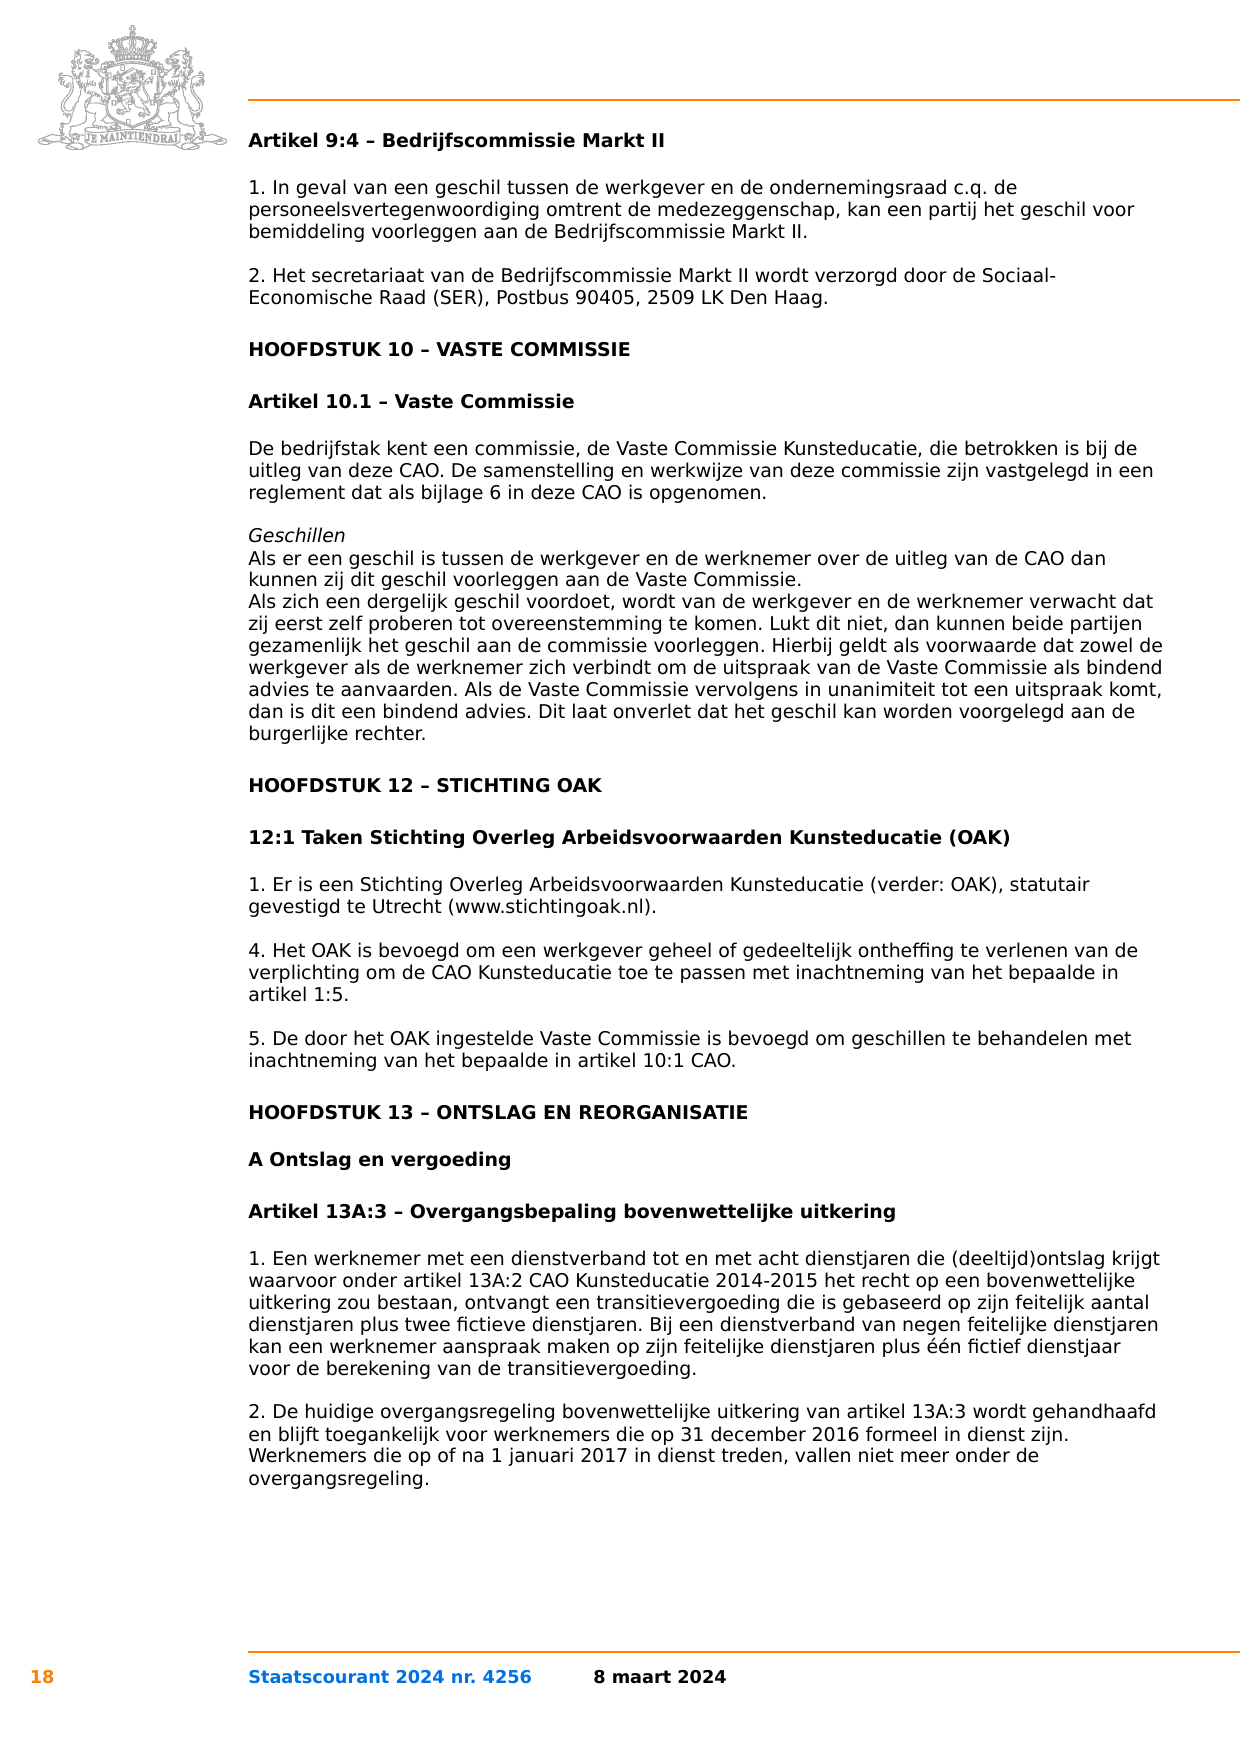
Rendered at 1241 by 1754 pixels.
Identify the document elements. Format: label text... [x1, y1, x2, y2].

subtitle Artikel 10.1 – Vaste Commissie [248, 391, 1163, 413]
text 2. Het secretariaat van de Bedrijfscommissie Markt II wordt verzorgd door de Sociaal-Economische Raad (SER), Postbus 90405, 2509 LK Den Haag. [248, 265, 1163, 309]
text Als er een geschil is tussen de werkgever en de werknemer over de uitleg van de CAO dan kunnen zij dit geschil voorleggen aan de Vaste Commissie. [248, 547, 1163, 591]
subtitle HOOFDSTUK 13 – ONTSLAG EN REORGANISATIE [248, 1102, 1163, 1124]
text 2. De huidige overgangsregeling bovenwettelijke uitkering van artikel 13A:3 wordt gehandhaafd en blijft toegankelijk voor werknemers die op 31 december 2016 formeel in dienst zijn. Werknemers die op of na 1 januari 2017 in dienst treden, vallen niet meer onder de overgangsregeling. [248, 1401, 1163, 1489]
subtitle Artikel 9:4 – Bedrijfscommissie Markt II [248, 130, 1163, 152]
subtitle HOOFDSTUK 12 – STICHTING OAK [248, 775, 1163, 797]
subtitle A Ontslag en vergoeding [248, 1149, 1163, 1171]
subtitle HOOFDSTUK 10 – VASTE COMMISSIE [248, 339, 1163, 361]
picture [38, 25, 227, 150]
subtitle 12:1 Taken Stichting Overleg Arbeidsvoorwaarden Kunsteducatie (OAK) [248, 827, 1163, 849]
text De bedrijfstak kent een commissie, de Vaste Commissie Kunsteducatie, die betrokken is bij de uitleg van deze CAO. De samenstelling en werkwijze van deze commissie zijn vastgelegd in een reglement dat als bijlage 6 in deze CAO is opgenomen. [248, 438, 1163, 503]
text Als zich een dergelijk geschil voordoet, wordt van de werkgever en de werknemer verwacht dat zij eerst zelf proberen tot overeenstemming te komen. Lukt dit niet, dan kunnen beide partijen gezamenlijk het geschil aan de commissie voorleggen. Hierbij geldt als voorwaarde dat zowel de werkgever als de werknemer zich verbindt om de uitspraak van de Vaste Commissie als bindend advies te aanvaarden. Als de Vaste Commissie vervolgens in unanimiteit tot een uitspraak komt, dan is dit een bindend advies. Dit laat onverlet dat het geschil kan worden voorgelegd aan de burgerlijke rechter. [248, 591, 1163, 745]
text 1. Een werknemer met een dienstverband tot en met acht dienstjaren die (deeltijd)ontslag krijgt waarvoor onder artikel 13A:2 CAO Kunsteducatie 2014-2015 het recht op een bovenwettelijke uitkering zou bestaan, ontvangt een transitievergoeding die is gebaseerd op zijn feitelijk aantal dienstjaren plus twee fictieve dienstjaren. Bij een dienstverband van negen feitelijke dienstjaren kan een werknemer aanspraak maken op zijn feitelijke dienstjaren plus één fictief dienstjaar voor de berekening van de transitievergoeding. [248, 1248, 1163, 1379]
text 1. Er is een Stichting Overleg Arbeidsvoorwaarden Kunsteducatie (verder: OAK), statutair gevestigd te Utrecht (www.stichtingoak.nl). [248, 874, 1163, 918]
text 5. De door het OAK ingestelde Vaste Commissie is bevoegd om geschillen te behandelen met inachtneming van het bepaalde in artikel 10:1 CAO. [248, 1028, 1163, 1072]
subtitle Geschillen [248, 525, 1163, 547]
subtitle Artikel 13A:3 – Overgangsbepaling bovenwettelijke uitkering [248, 1201, 1163, 1223]
text 4. Het OAK is bevoegd om een werkgever geheel of gedeeltelijk ontheffing te verlenen van de verplichting om de CAO Kunsteducatie toe te passen met inachtneming van het bepaalde in artikel 1:5. [248, 940, 1163, 1006]
text 1. In geval van een geschil tussen de werkgever en de ondernemingsraad c.q. de personeelsvertegenwoordiging omtrent de medezeggenschap, kan een partij het geschil voor bemiddeling voorleggen aan de Bedrijfscommissie Markt II. [248, 177, 1163, 243]
